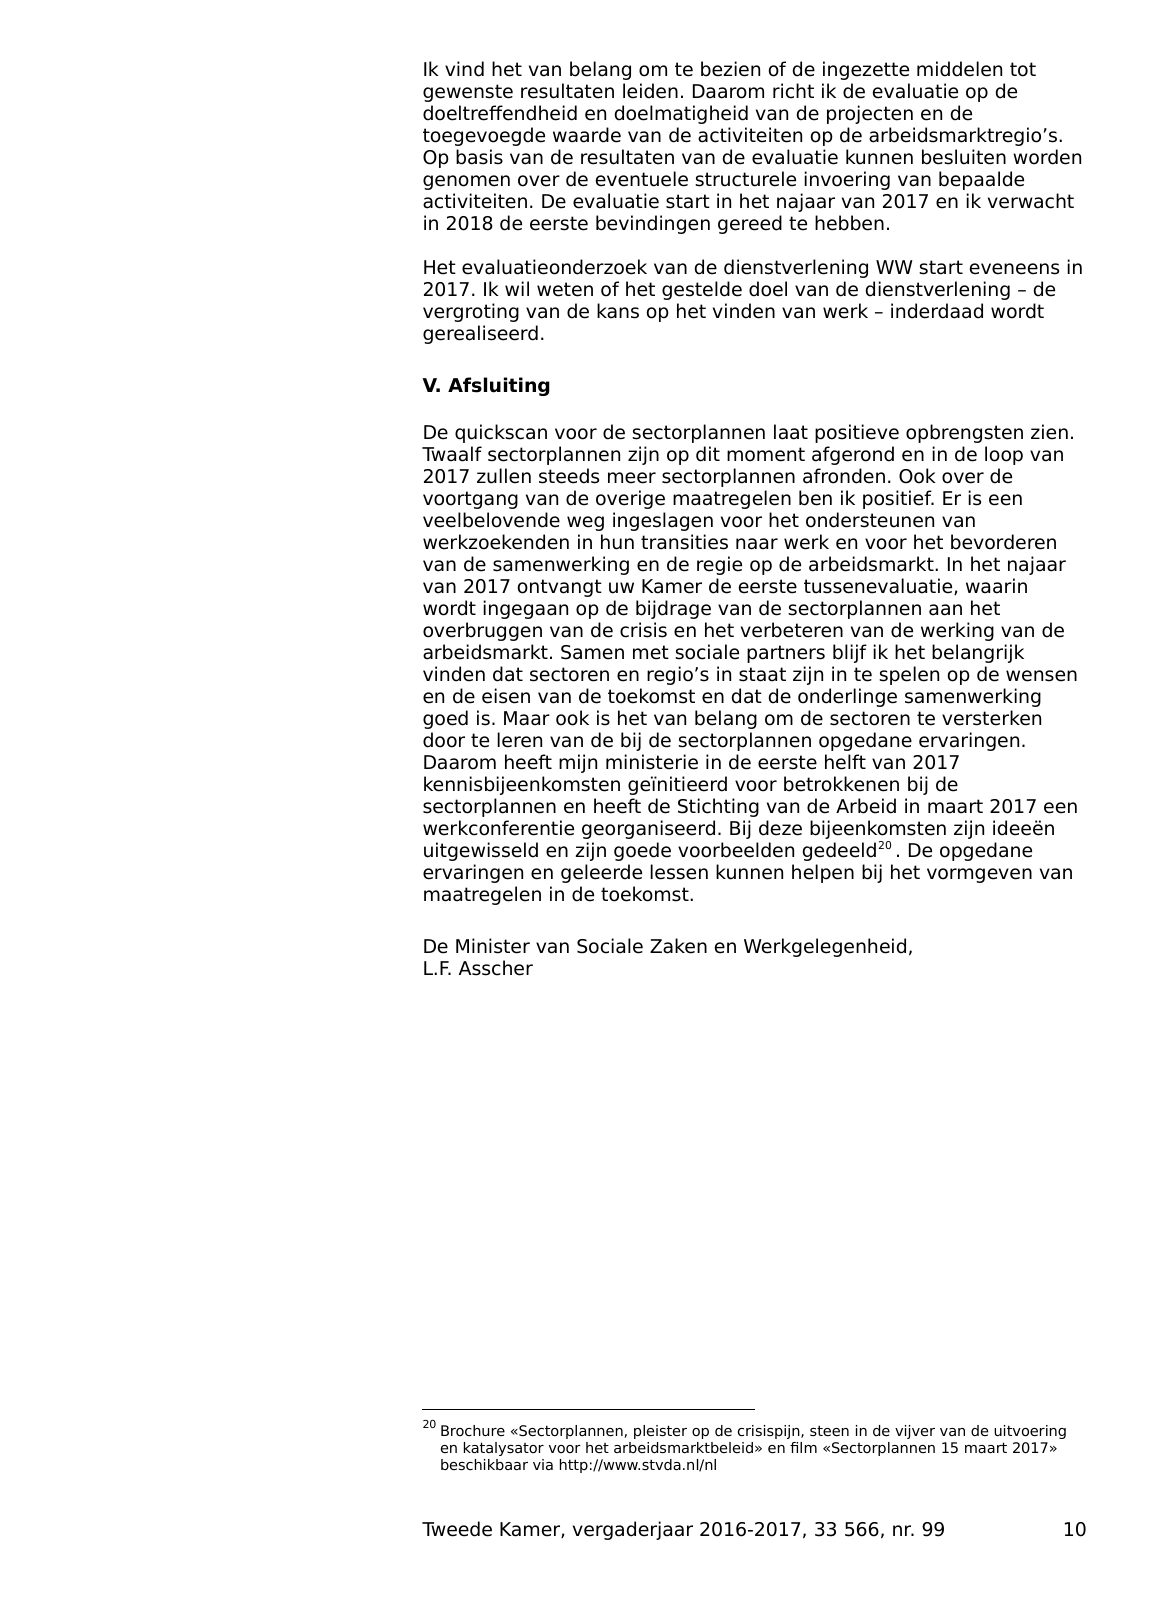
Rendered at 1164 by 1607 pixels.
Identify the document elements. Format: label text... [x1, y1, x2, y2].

subtitle V. Afsluiting [422, 375, 1087, 397]
text Brochure «Sectorplannen, pleister op de crisispijn, steen in de vijver van de uitvoering en katalysator voor het arbeidsmarktbeleid» en film «Sectorplannen 15 maart 2017» beschikbaar via http://www.stvda.nl/nl [422, 1418, 1087, 1474]
text De Minister van Sociale Zaken en Werkgelegenheid, L.F. Asscher [422, 936, 1087, 979]
text Ik vind het van belang om te bezien of de ingezette middelen tot gewenste resultaten leiden. Daarom richt ik de evaluatie op de doeltreffendheid en doelmatigheid van de projecten en de toegevoegde waarde van de activiteiten op de arbeidsmarktregio’s. Op basis van de resultaten van de evaluatie kunnen besluiten worden genomen over de eventuele structurele invoering van bepaalde activiteiten. De evaluatie start in het najaar van 2017 en ik verwacht in 2018 de eerste bevindingen gereed te hebben. [422, 59, 1087, 235]
text De quickscan voor de sectorplannen laat positieve opbrengsten zien. Twaalf sectorplannen zijn op dit moment afgerond en in de loop van 2017 zullen steeds meer sectorplannen afronden. Ook over de voortgang van de overige maatregelen ben ik positief. Er is een veelbelovende weg ingeslagen voor het ondersteunen van werkzoekenden in hun transities naar werk en voor het bevorderen van de samenwerking en de regie op de arbeidsmarkt. In het najaar van 2017 ontvangt uw Kamer de eerste tussenevaluatie, waarin wordt ingegaan op de bijdrage van de sectorplannen aan het overbruggen van de crisis en het verbeteren van de werking van de arbeidsmarkt. Samen met sociale partners blijf ik het belangrijk vinden dat sectoren en regio’s in staat zijn in te spelen op de wensen en de eisen van de toekomst en dat de onderlinge samenwerking goed is. Maar ook is het van belang om de sectoren te versterken door te leren van de bij de sectorplannen opgedane ervaringen. Daarom heeft mijn ministerie in de eerste helft van 2017 kennisbijeenkomsten geïnitieerd voor betrokkenen bij de sectorplannen en heeft de Stichting van de Arbeid in maart 2017 een werkconferentie georganiseerd. Bij deze bijeenkomsten zijn ideeën uitgewisseld en zijn goede voorbeelden gedeeld. De opgedane ervaringen en geleerde lessen kunnen helpen bij het vormgeven van maatregelen in de toekomst. [422, 422, 1087, 906]
text Het evaluatieonderzoek van de dienstverlening WW start eveneens in 2017. Ik wil weten of het gestelde doel van de dienstverlening – de vergroting van de kans op het vinden van werk – inderdaad wordt gerealiseerd. [422, 257, 1087, 345]
